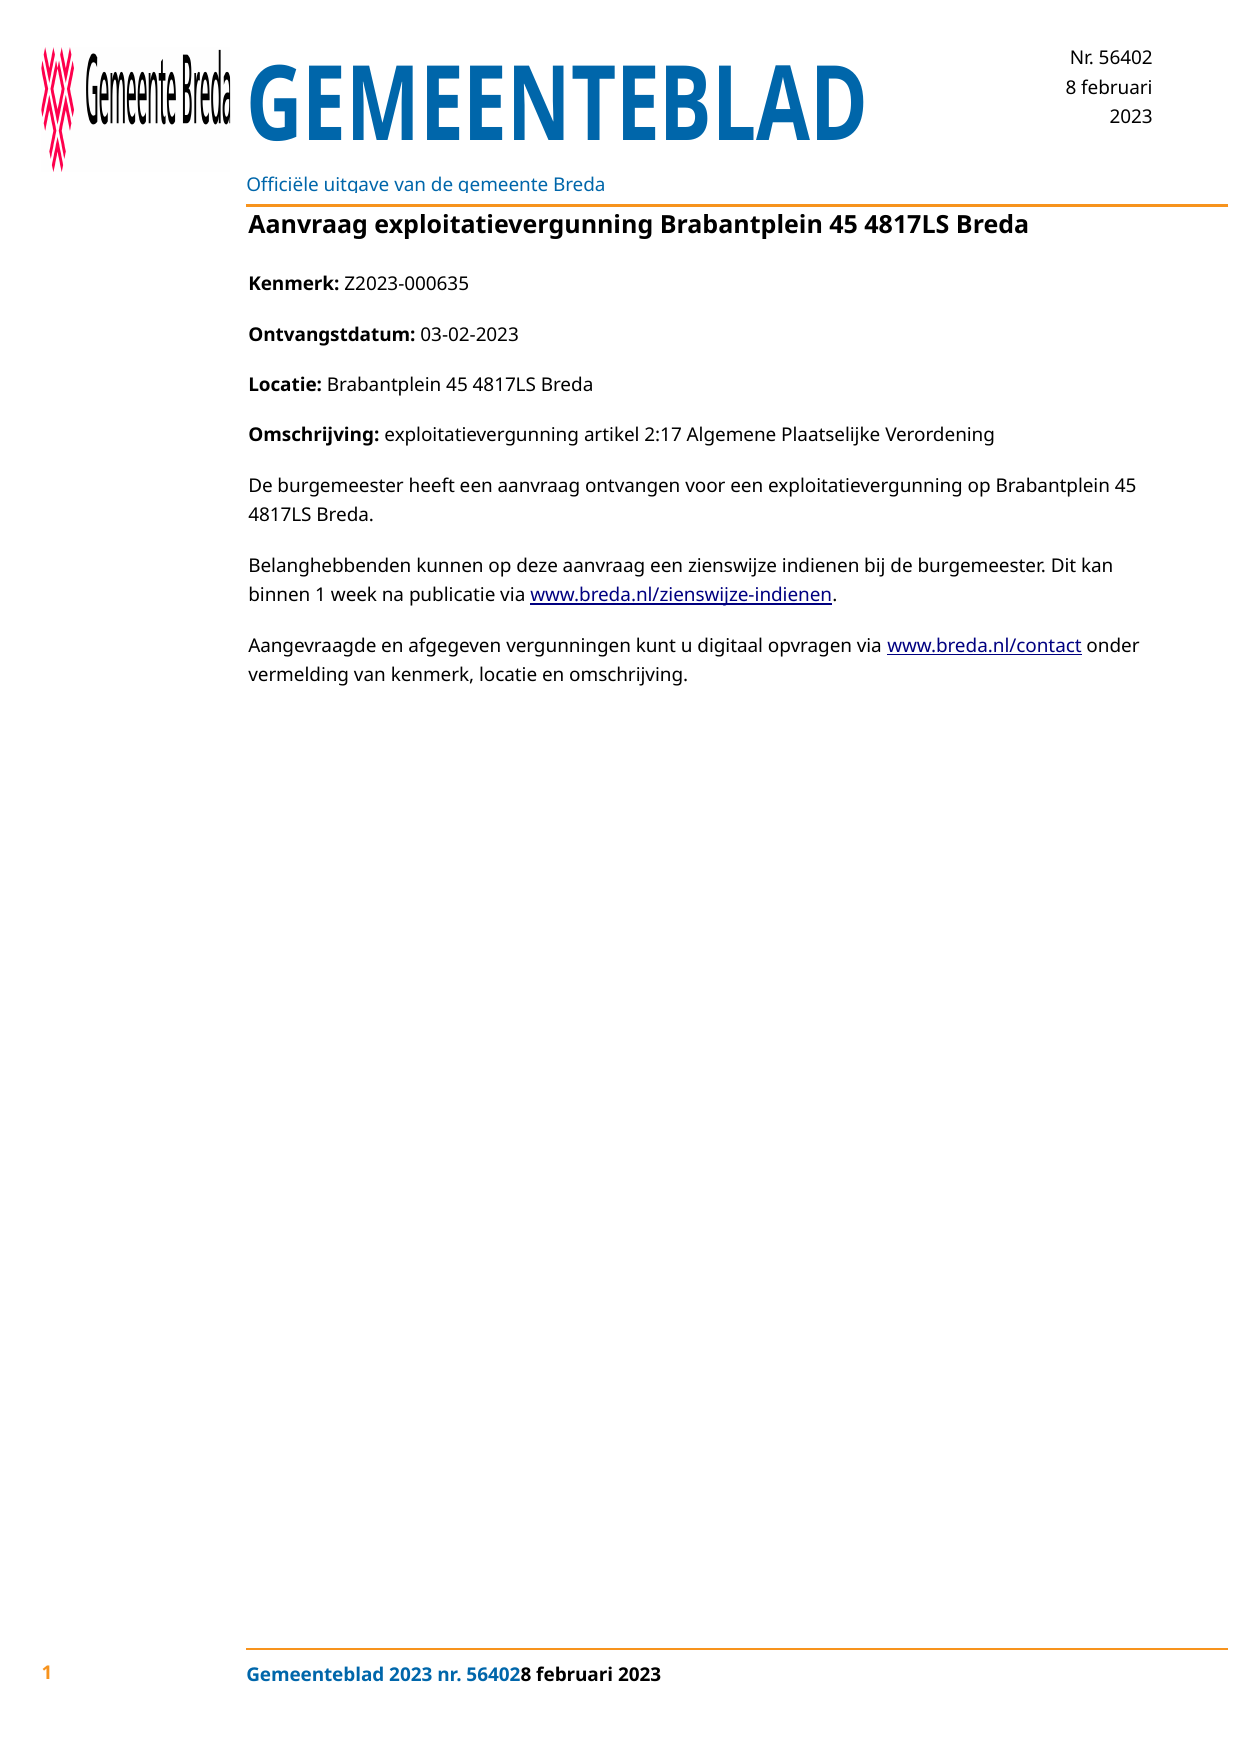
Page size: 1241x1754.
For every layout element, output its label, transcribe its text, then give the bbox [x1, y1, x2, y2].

text Locatie: Brabantplein 45 4817LS Breda [248, 371, 1152, 397]
picture [41, 47, 231, 172]
text Ontvangstdatum: 03-02-2023 [248, 321, 1152, 346]
text Belanghebbenden kunnen op deze aanvraag een zienswijze indienen bij de burgemeester. Dit kan binnen 1 week na publicatie via www.breda.nl/zienswijze-indienen. [248, 552, 1152, 607]
text Aangevraagde en afgegeven vergunningen kunt u digitaal opvragen via www.breda.nl/contact onder vermelding van kenmerk, locatie en omschrijving. [248, 632, 1152, 687]
text Aanvraag exploitatievergunning Brabantplein 45 4817LS Breda [248, 207, 1152, 241]
text Kenmerk: Z2023-000635 [248, 270, 1152, 296]
text Omschrijving: exploitatievergunning artikel 2:17 Algemene Plaatselijke Verordening [248, 422, 1152, 447]
text De burgemeester heeft een aanvraag ontvangen voor een exploitatievergunning op Brabantplein 45 4817LS Breda. [248, 472, 1152, 527]
